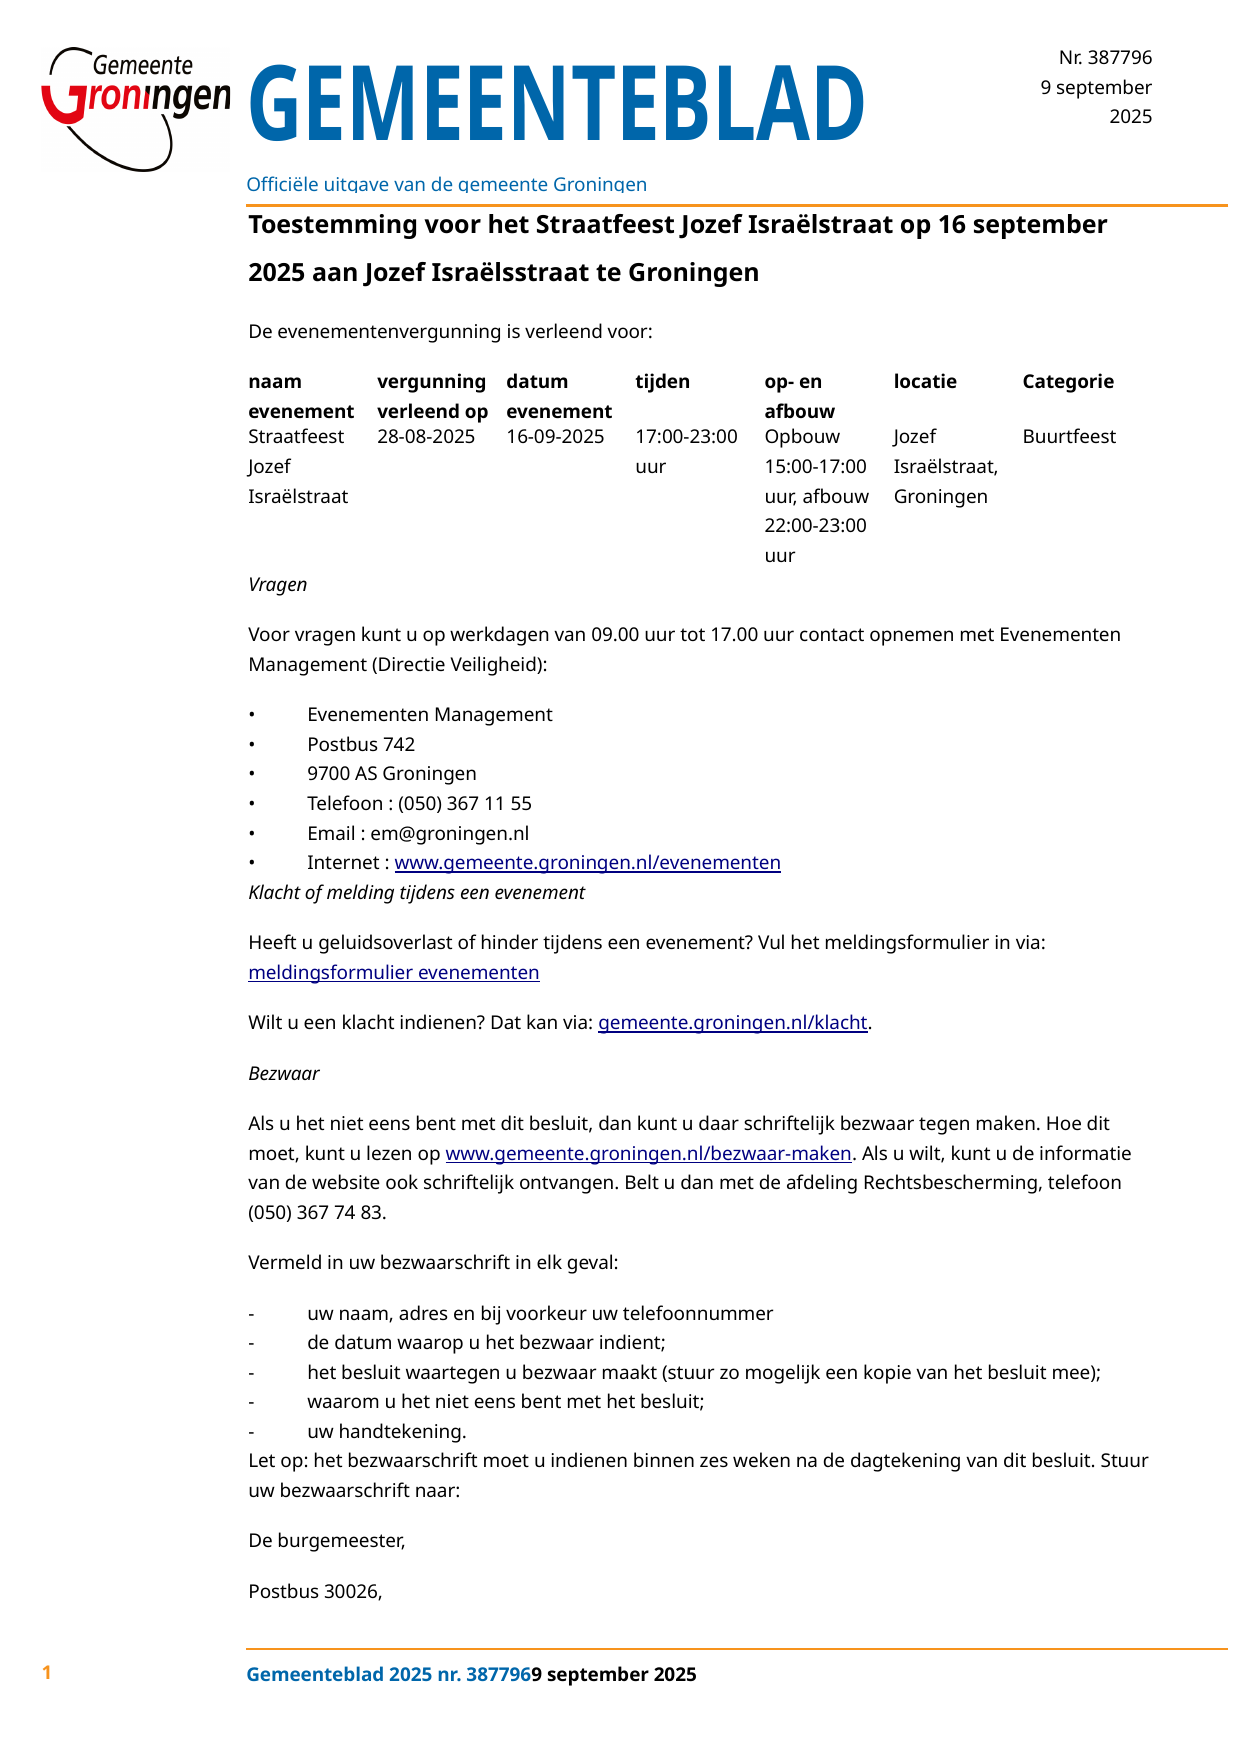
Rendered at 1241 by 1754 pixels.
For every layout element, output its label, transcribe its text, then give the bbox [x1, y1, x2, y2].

text Wilt u een klacht indienen? Dat kan via: gemeente.groningen.nl/klacht. [248, 1009, 1152, 1035]
table_cell Opbouw 15:00-17:00 uur, afbouw 22:00-23:00 uur [764, 424, 893, 568]
list Telefoon : (050) 367 11 55 [248, 790, 1152, 816]
text Als u het niet eens bent met dit besluit, dan kunt u daar schriftelijk bezwaar tegen maken. Hoe dit moet, kunt u lezen op www.gemeente.groningen.nl/bezwaar-maken. Als u wilt, kunt u de informatie van de website ook schriftelijk ontvangen. Belt u dan met de afdeling Rechtsbescherming, telefoon (050) 367 74 83. [248, 1110, 1152, 1225]
table_cell Jozef Israëlstraat, Groningen [894, 424, 1022, 568]
table_header naam evenement [248, 369, 377, 424]
text Bezwaar [248, 1060, 1152, 1086]
text Heeft u geluidsoverlast of hinder tijdens een evenement? Vul het meldingsformulier in via: meldingsformulier evenementen [248, 929, 1152, 985]
table_cell 16-09-2025 [506, 424, 635, 568]
text Vragen [248, 571, 1152, 597]
text Toestemming voor het Straatfeest Jozef Israëlstraat op 16 september 2025 aan Jozef Israëlsstraat te Groningen [248, 207, 1152, 288]
text Vermeld in uw bezwaarschrift in elk geval: [248, 1249, 1152, 1275]
picture [41, 47, 231, 172]
table_cell Straatfeest Jozef Israëlstraat [248, 424, 377, 568]
text Voor vragen kunt u op werkdagen van 09.00 uur tot 17.00 uur contact opnemen met Evenementen Management (Directie Veiligheid): [248, 621, 1152, 677]
table_cell 28-08-2025 [377, 424, 506, 568]
list Evenementen Management [248, 701, 1152, 727]
table_header datum evenement [506, 369, 635, 424]
list de datum waarop u het bezwaar indient; [248, 1329, 1152, 1355]
text Klacht of melding tijdens een evenement [248, 879, 1152, 905]
list waarom u het niet eens bent met het besluit; [248, 1388, 1152, 1414]
table_header tijden [635, 369, 764, 424]
table_cell 17:00-23:00 uur [635, 424, 764, 568]
text De burgemeester, [248, 1528, 1152, 1553]
list uw naam, adres en bij voorkeur uw telefoonnummer [248, 1300, 1152, 1326]
list Internet : www.gemeente.groningen.nl/evenementen [248, 849, 1152, 875]
text Let op: het bezwaarschrift moet u indienen binnen zes weken na de dagtekening van dit besluit. Stuur uw bezwaarschrift naar: [248, 1448, 1152, 1503]
list uw handtekening. [248, 1418, 1152, 1444]
list het besluit waartegen u bezwaar maakt (stuur zo mogelijk een kopie van het besluit mee); [248, 1359, 1152, 1385]
table_cell Buurtfeest [1023, 424, 1152, 568]
text Postbus 30026, [248, 1578, 1152, 1604]
list Email : em@groningen.nl [248, 820, 1152, 846]
table_header Categorie [1023, 369, 1152, 424]
list Postbus 742 [248, 731, 1152, 757]
table_header op- en afbouw [764, 369, 893, 424]
table_header locatie [894, 369, 1022, 424]
list 9700 AS Groningen [248, 761, 1152, 786]
text De evenementenvergunning is verleend voor: [248, 318, 1152, 344]
table_header vergunning verleend op [377, 369, 506, 424]
